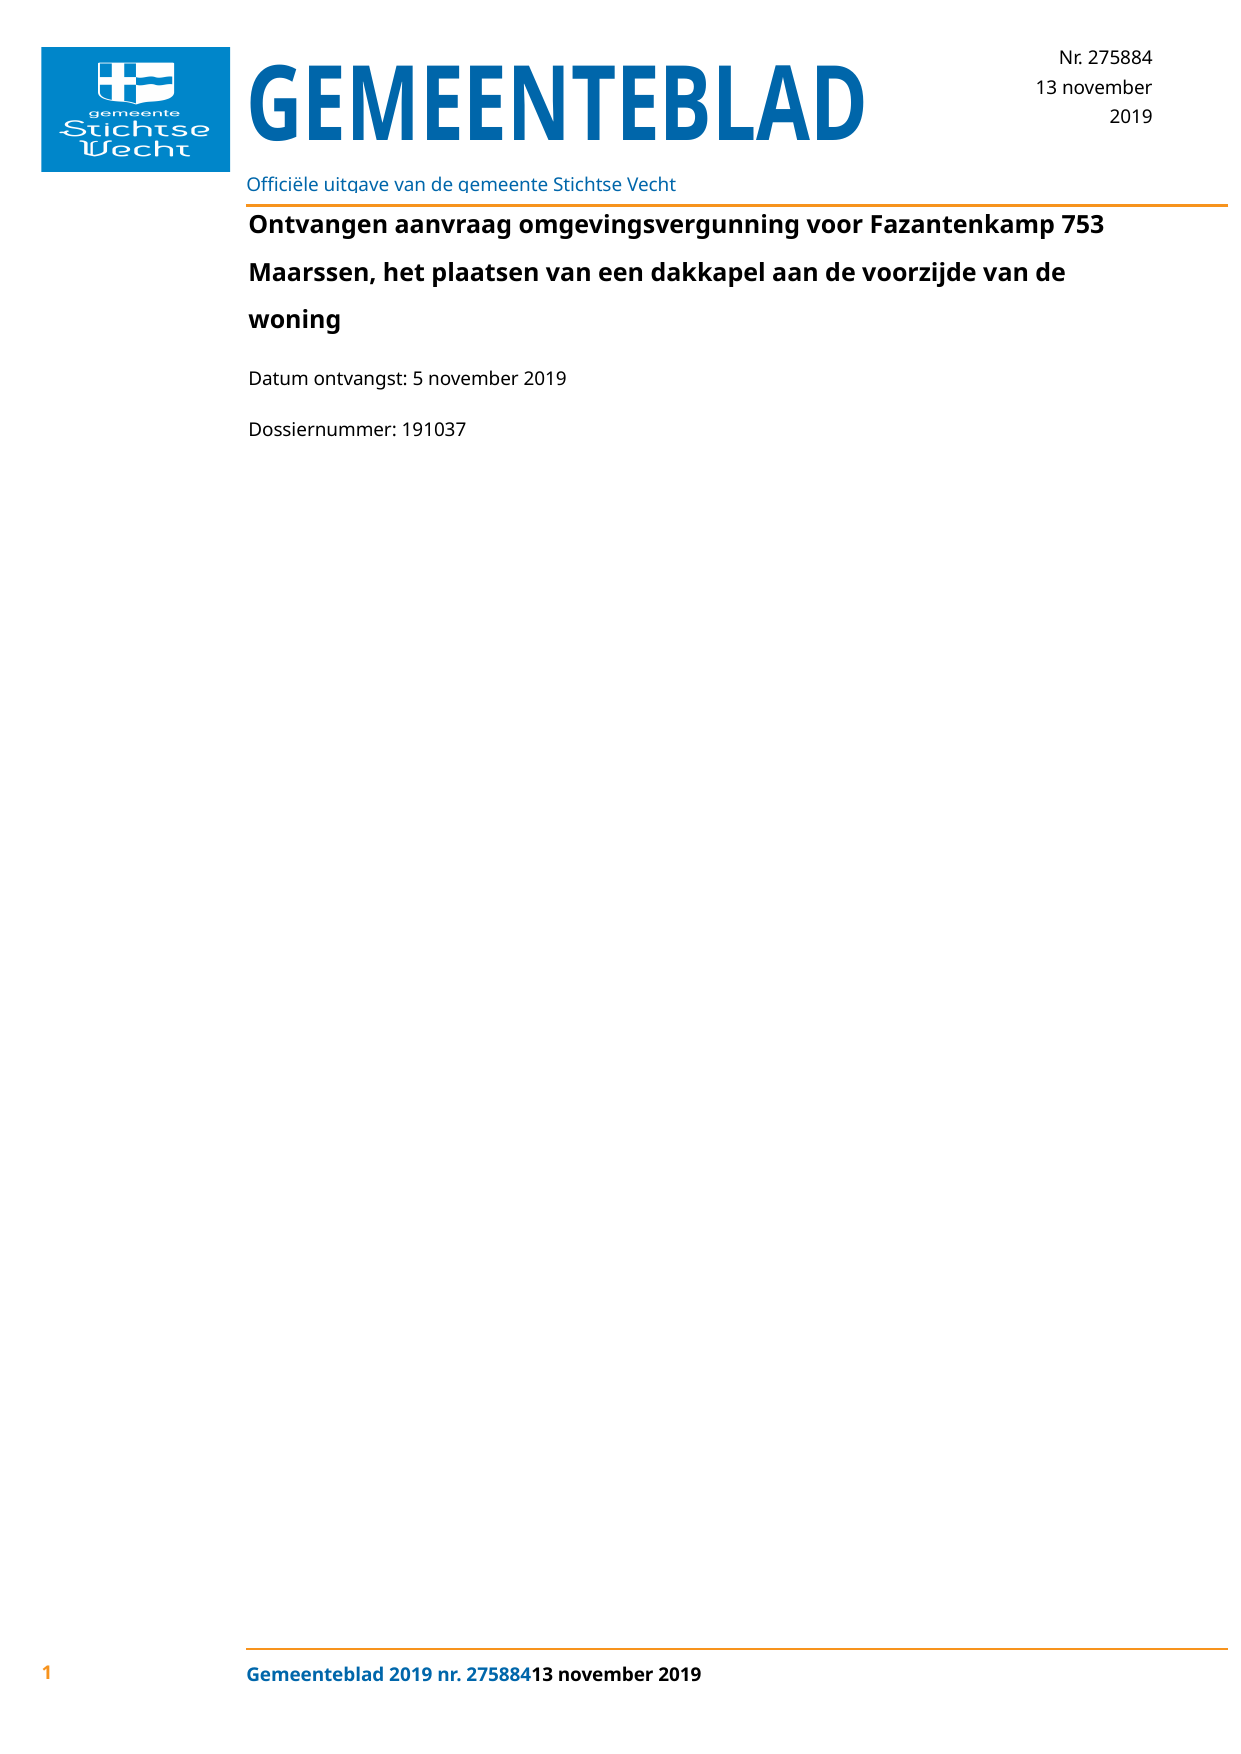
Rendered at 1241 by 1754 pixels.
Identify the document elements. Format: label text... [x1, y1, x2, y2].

text Ontvangen aanvraag omgevingsvergunning voor Fazantenkamp 753 Maarssen, het plaatsen van een dakkapel aan de voorzijde van de woning [248, 207, 1152, 336]
text Dossiernummer: 191037 [248, 416, 1152, 442]
picture [99, 63, 135, 101]
text Datum ontvangst: 5 november 2019 [248, 366, 1152, 391]
picture [137, 63, 174, 103]
